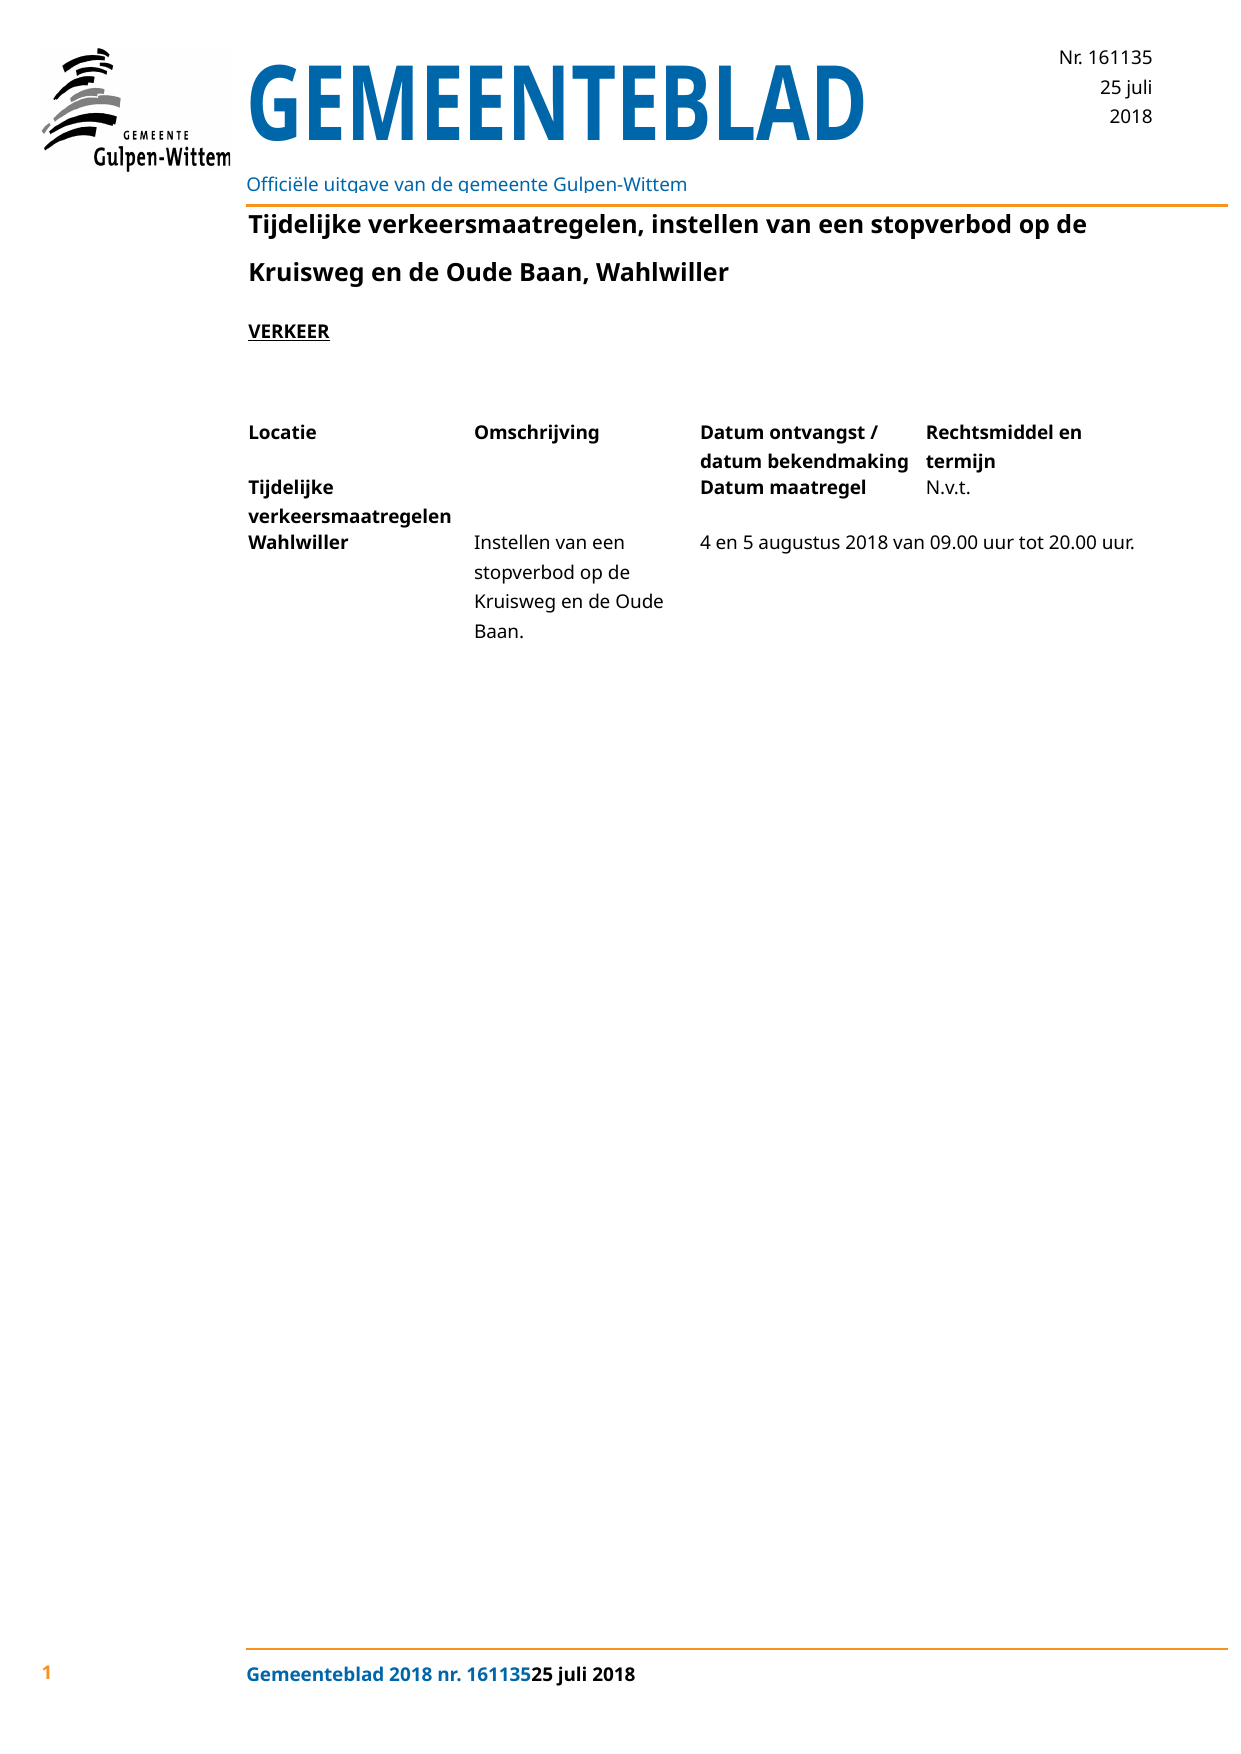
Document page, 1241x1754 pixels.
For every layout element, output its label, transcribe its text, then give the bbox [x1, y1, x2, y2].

picture [41, 47, 231, 172]
table_header Omschrijving [474, 419, 700, 474]
table_cell Tijdelijke verkeersmaatregelen [248, 474, 474, 529]
table_cell 4 en 5 augustus 2018 van 09.00 uur tot 20.00 uur. [700, 530, 1152, 644]
table_header Locatie [248, 419, 474, 474]
text VERKEER [248, 318, 1152, 344]
table_cell Datum maatregel [700, 474, 926, 529]
table_cell [474, 474, 700, 529]
table_cell Wahlwiller [248, 530, 474, 644]
table_cell N.v.t. [926, 474, 1152, 529]
table_cell Instellen van een stopverbod op de Kruisweg en de Oude Baan. [474, 530, 700, 644]
table_header Datum ontvangst / datum bekendmaking [700, 419, 926, 474]
text Tijdelijke verkeersmaatregelen, instellen van een stopverbod op de Kruisweg en de Oude Baan, Wahlwiller [248, 207, 1152, 288]
table_header Rechtsmiddel en termijn [926, 419, 1152, 474]
